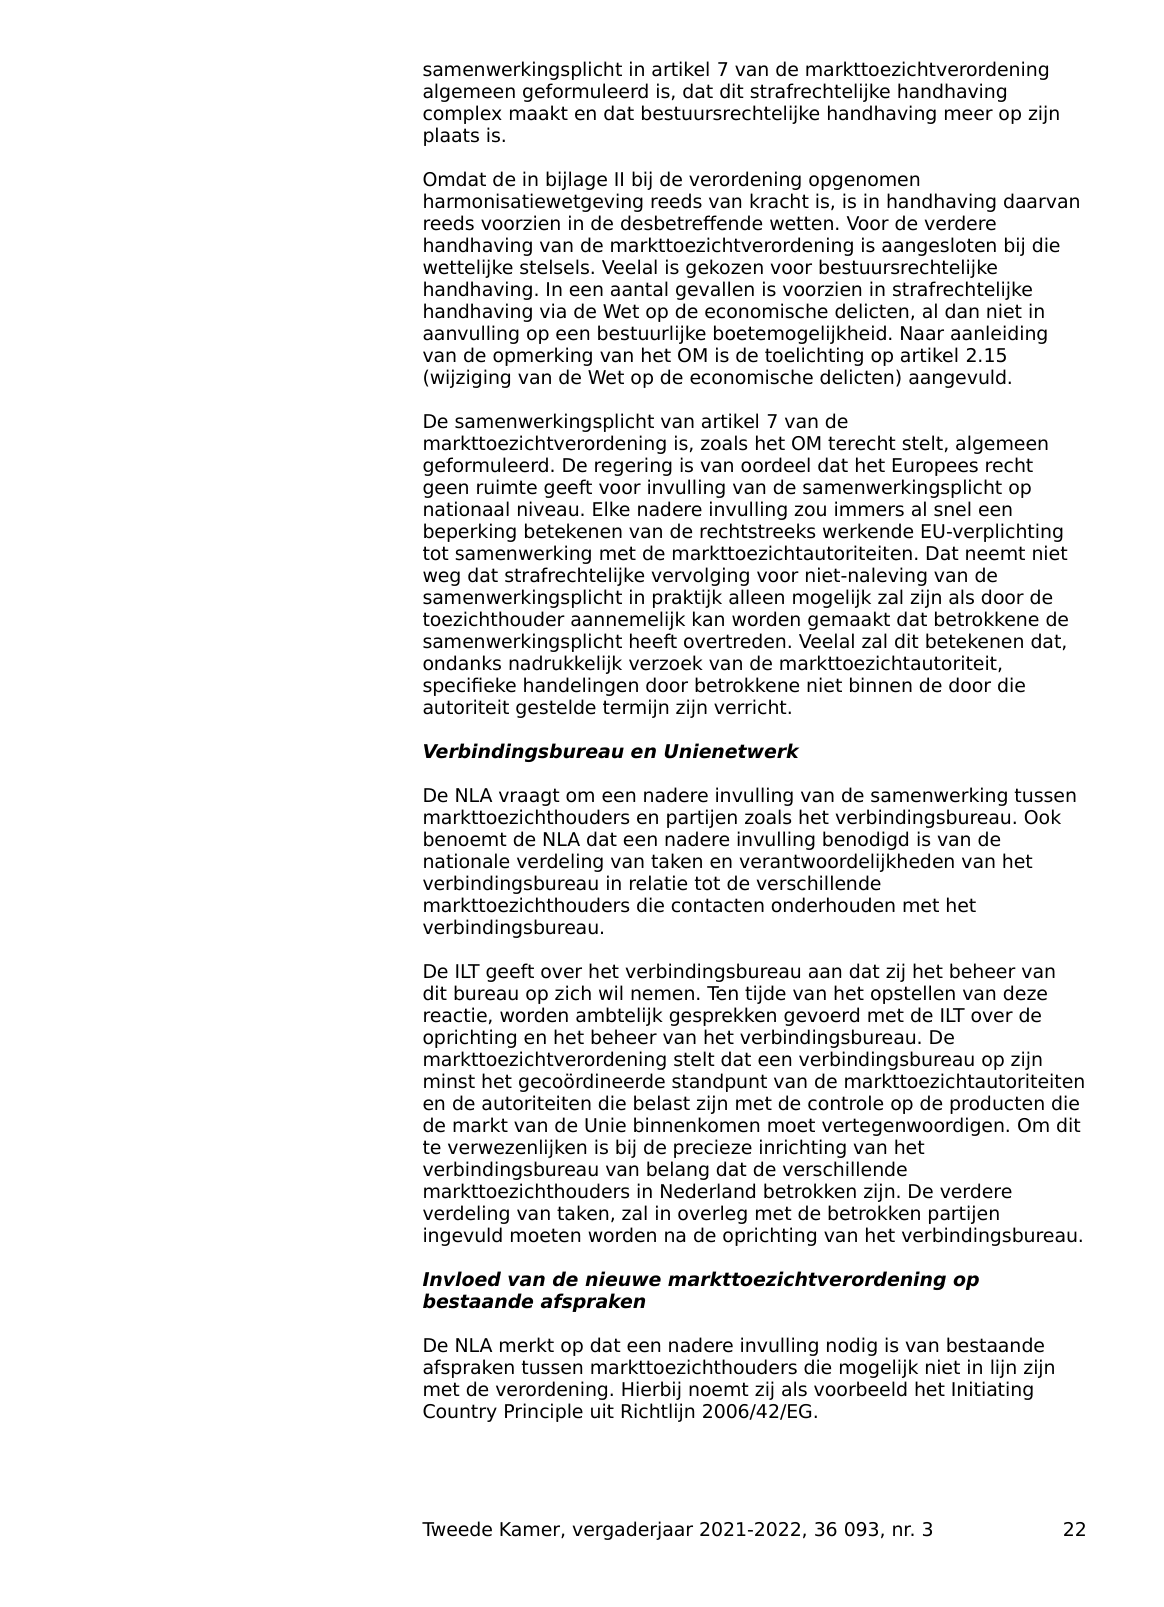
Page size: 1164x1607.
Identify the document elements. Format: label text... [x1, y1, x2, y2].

text samenwerkingsplicht in artikel 7 van de markttoezichtverordening algemeen geformuleerd is, dat dit strafrechtelijke handhaving complex maakt en dat bestuursrechtelijke handhaving meer op zijn plaats is. [422, 59, 1087, 147]
text De NLA merkt op dat een nadere invulling nodig is van bestaande afspraken tussen markttoezichthouders die mogelijk niet in lijn zijn met de verordening. Hierbij noemt zij als voorbeeld het Initiating Country Principle uit Richtlijn 2006/42/EG. [422, 1335, 1087, 1423]
subtitle Invloed van de nieuwe markttoezichtverordening op bestaande afspraken [422, 1269, 1087, 1313]
subtitle Verbindingsbureau en Unienetwerk [422, 741, 1087, 763]
text De ILT geeft over het verbindingsbureau aan dat zij het beheer van dit bureau op zich wil nemen. Ten tijde van het opstellen van deze reactie, worden ambtelijk gesprekken gevoerd met de ILT over de oprichting en het beheer van het verbindingsbureau. De markttoezichtverordening stelt dat een verbindingsbureau op zijn minst het gecoördineerde standpunt van de markttoezichtautoriteiten en de autoriteiten die belast zijn met de controle op de producten die de markt van de Unie binnenkomen moet vertegenwoordigen. Om dit te verwezenlijken is bij de precieze inrichting van het verbindingsbureau van belang dat de verschillende markttoezichthouders in Nederland betrokken zijn. De verdere verdeling van taken, zal in overleg met de betrokken partijen ingevuld moeten worden na de oprichting van het verbindingsbureau. [422, 961, 1087, 1247]
text De samenwerkingsplicht van artikel 7 van de markttoezichtverordening is, zoals het OM terecht stelt, algemeen geformuleerd. De regering is van oordeel dat het Europees recht geen ruimte geeft voor invulling van de samenwerkingsplicht op nationaal niveau. Elke nadere invulling zou immers al snel een beperking betekenen van de rechtstreeks werkende EU-verplichting tot samenwerking met de markttoezichtautoriteiten. Dat neemt niet weg dat strafrechtelijke vervolging voor niet-naleving van de samenwerkingsplicht in praktijk alleen mogelijk zal zijn als door de toezichthouder aannemelijk kan worden gemaakt dat betrokkene de samenwerkingsplicht heeft overtreden. Veelal zal dit betekenen dat, ondanks nadrukkelijk verzoek van de markttoezichtautoriteit, specifieke handelingen door betrokkene niet binnen de door die autoriteit gestelde termijn zijn verricht. [422, 411, 1087, 719]
text De NLA vraagt om een nadere invulling van de samenwerking tussen markttoezichthouders en partijen zoals het verbindingsbureau. Ook benoemt de NLA dat een nadere invulling benodigd is van de nationale verdeling van taken en verantwoordelijkheden van het verbindingsbureau in relatie tot de verschillende markttoezichthouders die contacten onderhouden met het verbindingsbureau. [422, 785, 1087, 939]
text Omdat de in bijlage II bij de verordening opgenomen harmonisatiewetgeving reeds van kracht is, is in handhaving daarvan reeds voorzien in de desbetreffende wetten. Voor de verdere handhaving van de markttoezichtverordening is aangesloten bij die wettelijke stelsels. Veelal is gekozen voor bestuursrechtelijke handhaving. In een aantal gevallen is voorzien in strafrechtelijke handhaving via de Wet op de economische delicten, al dan niet in aanvulling op een bestuurlijke boetemogelijkheid. Naar aanleiding van de opmerking van het OM is de toelichting op artikel 2.15 (wijziging van de Wet op de economische delicten) aangevuld. [422, 169, 1087, 389]
